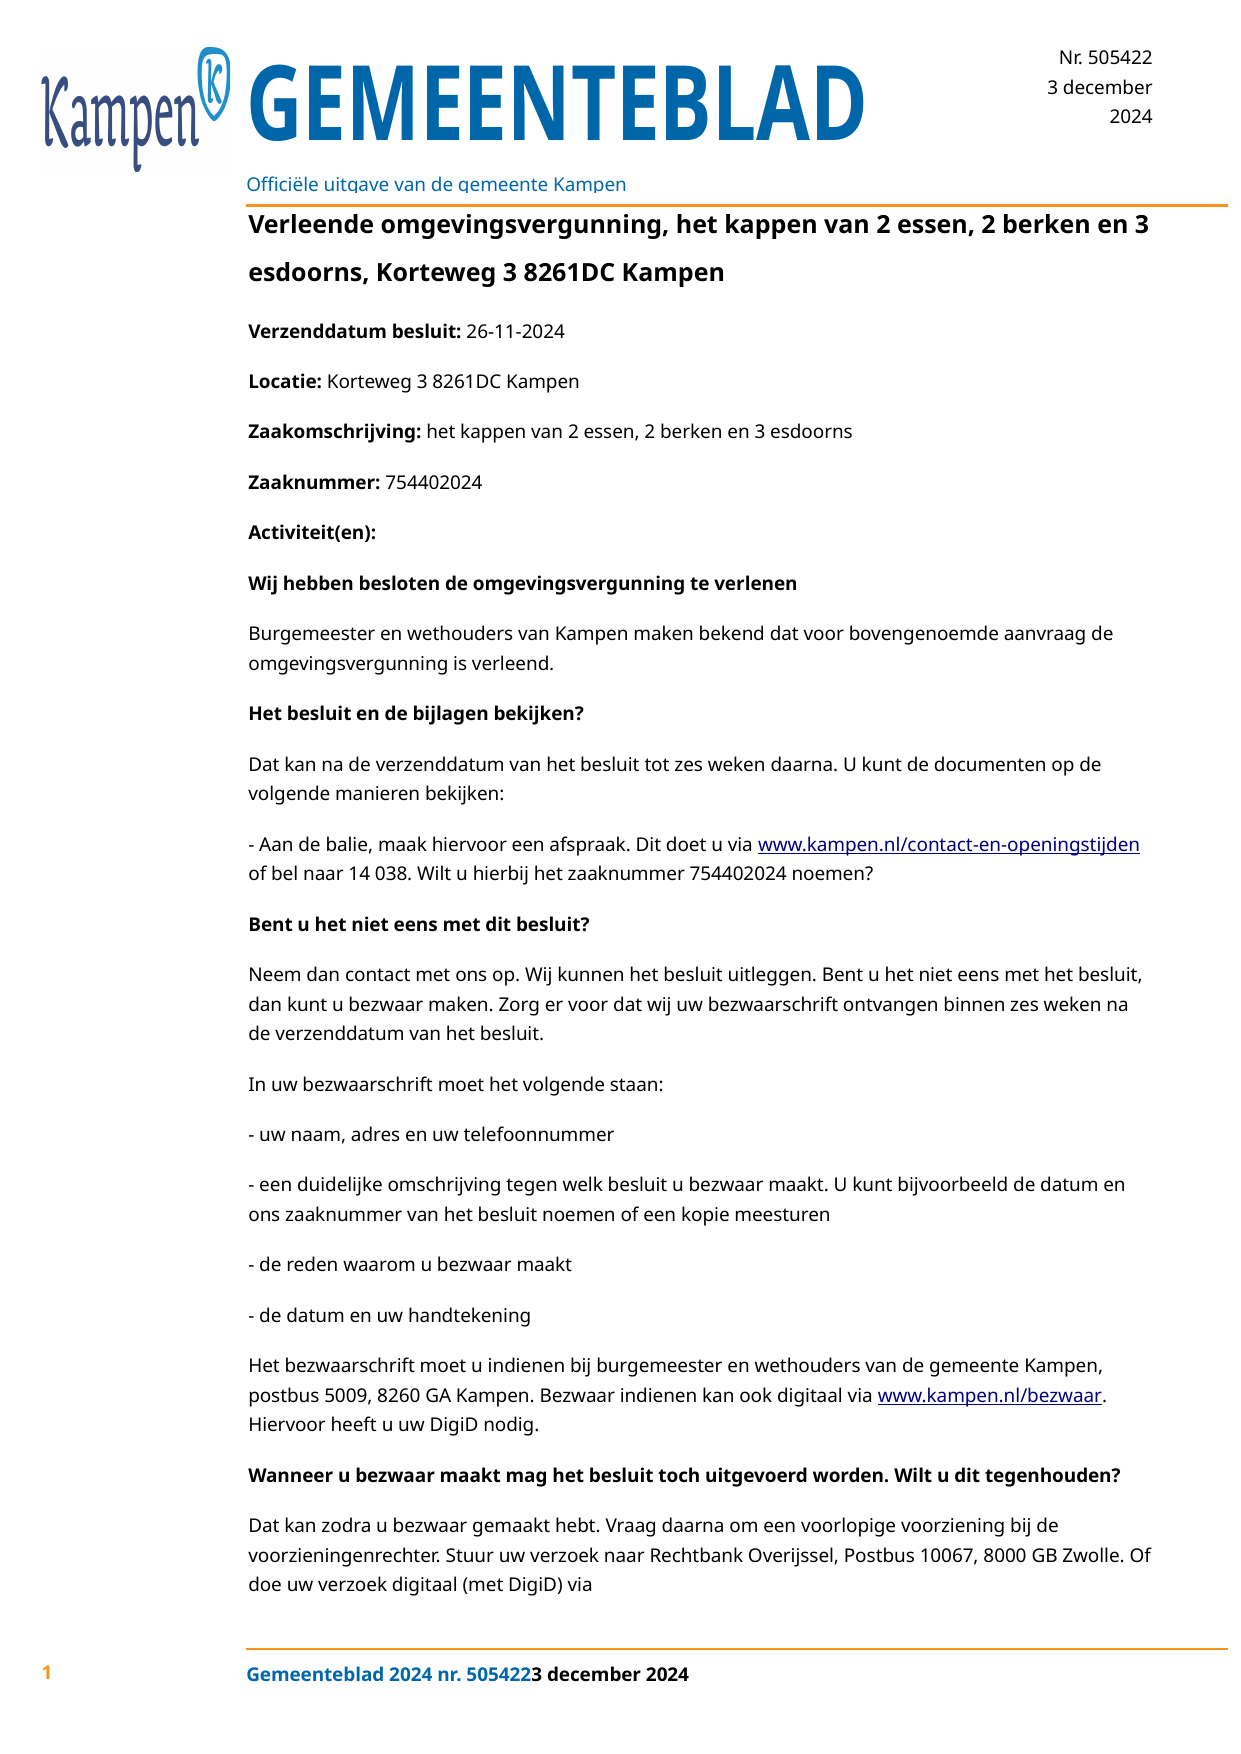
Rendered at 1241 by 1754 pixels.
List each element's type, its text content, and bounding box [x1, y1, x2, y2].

text Wanneer u bezwaar maakt mag het besluit toch uitgevoerd worden. Wilt u dit tegenhouden? [248, 1462, 1152, 1488]
text Bent u het niet eens met dit besluit? [248, 911, 1152, 937]
text - de datum en uw handtekening [248, 1302, 1152, 1328]
text Zaaknummer: 754402024 [248, 469, 1152, 495]
text Burgemeester en wethouders van Kampen maken bekend dat voor bovengenoemde aanvraag de omgevingsvergunning is verleend. [248, 620, 1152, 676]
text Zaakomschrijving: het kappen van 2 essen, 2 berken en 3 esdoorns [248, 419, 1152, 444]
text Wij hebben besloten de omgevingsvergunning te verlenen [248, 570, 1152, 596]
text - de reden waarom u bezwaar maakt [248, 1252, 1152, 1277]
text In uw bezwaarschrift moet het volgende staan: [248, 1071, 1152, 1097]
text - een duidelijke omschrijving tegen welk besluit u bezwaar maakt. U kunt bijvoorbeeld de datum en ons zaaknummer van het besluit noemen of een kopie meesturen [248, 1172, 1152, 1227]
text Dat kan na de verzenddatum van het besluit tot zes weken daarna. U kunt de documenten op de volgende manieren bekijken: [248, 751, 1152, 806]
text Het bezwaarschrift moet u indienen bij burgemeester en wethouders van de gemeente Kampen, postbus 5009, 8260 GA Kampen. Bezwaar indienen kan ook digitaal via www.kampen.nl/bezwaar. Hiervoor heeft u uw DigiD nodig. [248, 1352, 1152, 1437]
text Neem dan contact met ons op. Wij kunnen het besluit uitleggen. Bent u het niet eens met het besluit, dan kunt u bezwaar maken. Zorg er voor dat wij uw bezwaarschrift ontvangen binnen zes weken na de verzenddatum van het besluit. [248, 961, 1152, 1046]
text Dat kan zodra u bezwaar gemaakt hebt. Vraag daarna om een voorlopige voorziening bij de voorzieningenrechter. Stuur uw verzoek naar Rechtbank Overijssel, Postbus 10067, 8000 GB Zwolle. Of doe uw verzoek digitaal (met DigiD) via [248, 1512, 1152, 1597]
text Verzenddatum besluit: 26-11-2024 [248, 318, 1152, 344]
picture [41, 47, 231, 172]
text Het besluit en de bijlagen bekijken? [248, 700, 1152, 726]
text Verleende omgevingsvergunning, het kappen van 2 essen, 2 berken en 3 esdoorns, Korteweg 3 8261DC Kampen [248, 207, 1152, 288]
text - uw naam, adres en uw telefoonnummer [248, 1121, 1152, 1147]
text - Aan de balie, maak hiervoor een afspraak. Dit doet u via www.kampen.nl/contact-en-openingstijden of bel naar 14 038. Wilt u hierbij het zaaknummer 754402024 noemen? [248, 831, 1152, 886]
text Locatie: Korteweg 3 8261DC Kampen [248, 368, 1152, 394]
text Activiteit(en): [248, 519, 1152, 545]
